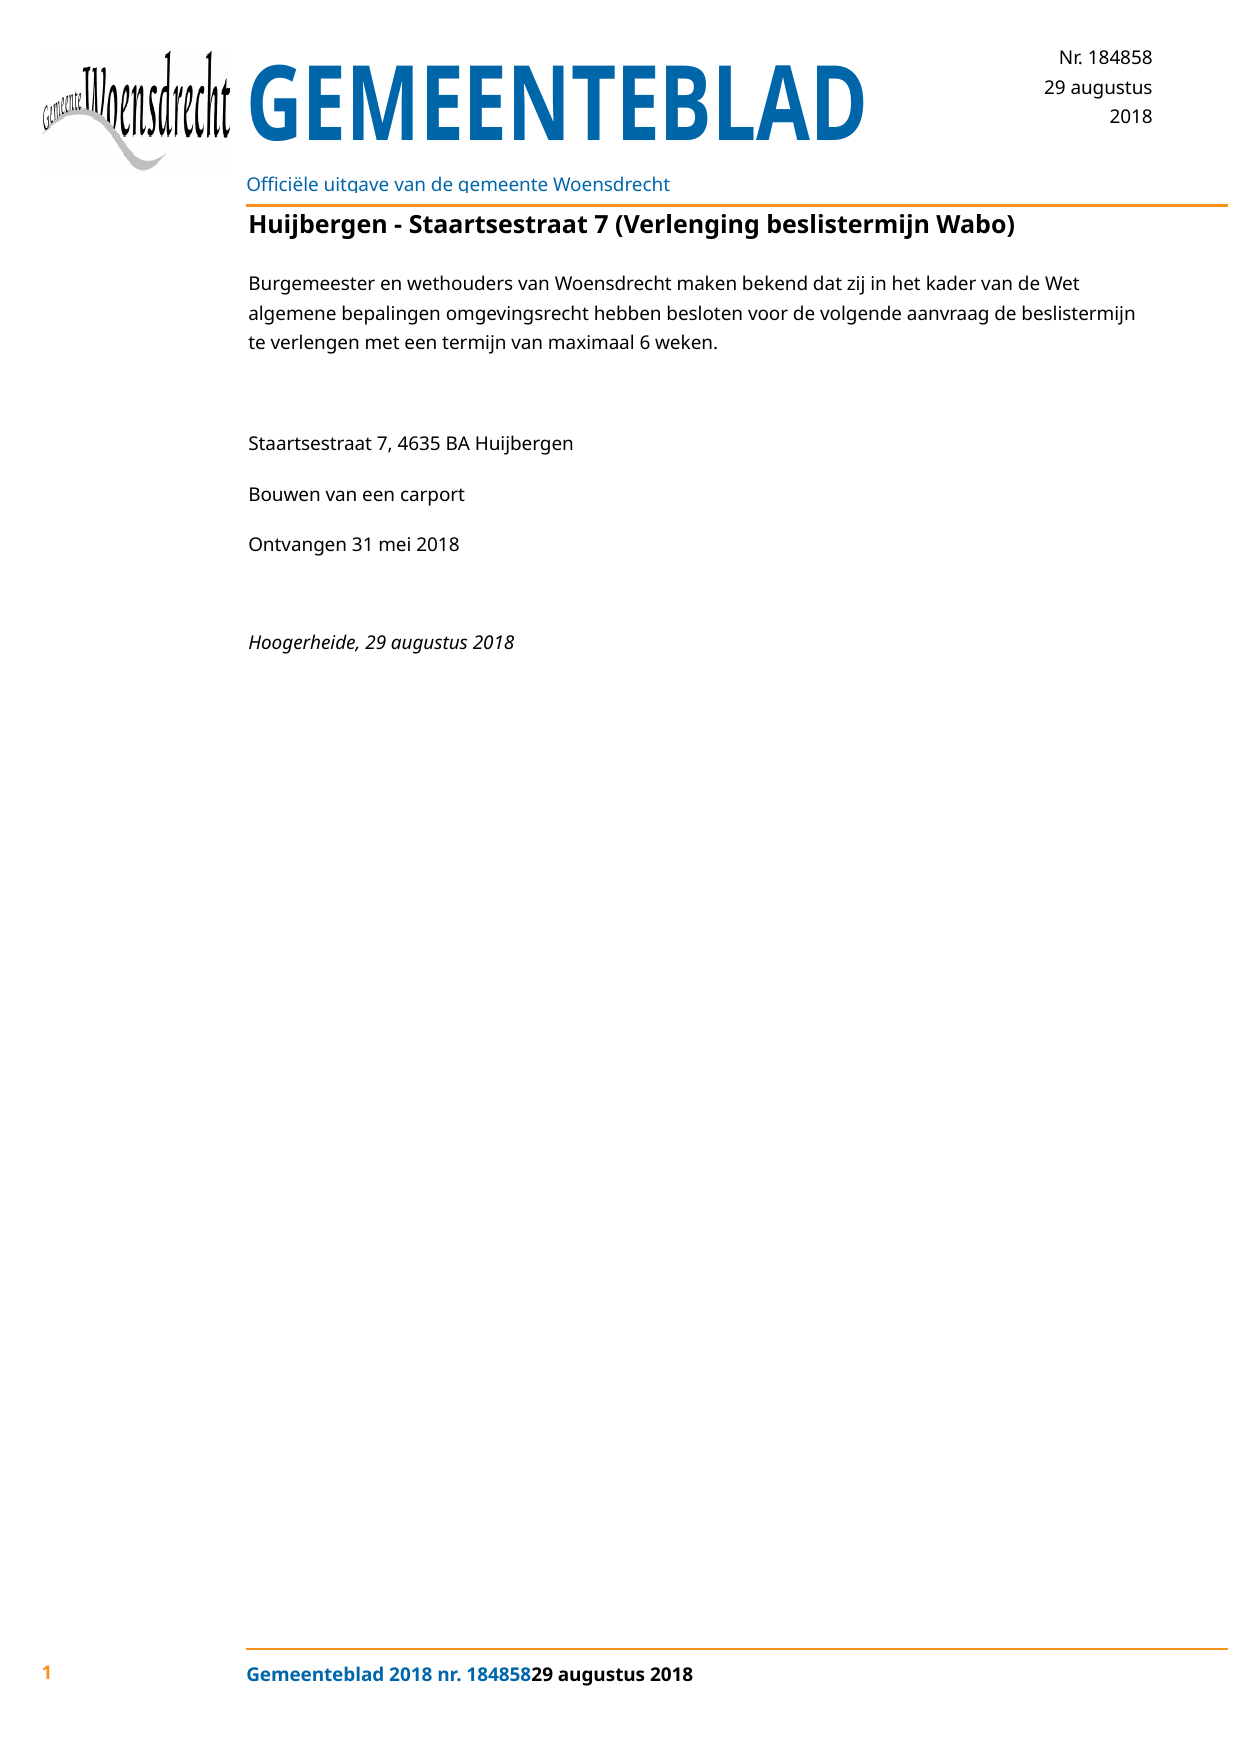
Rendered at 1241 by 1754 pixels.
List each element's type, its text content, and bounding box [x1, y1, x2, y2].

text Burgemeester en wethouders van Woensdrecht maken bekend dat zij in het kader van de Wet algemene bepalingen omgevingsrecht hebben besloten voor de volgende aanvraag de beslistermijn te verlengen met een termijn van maximaal 6 weken. [248, 270, 1152, 355]
text Hoogerheide, 29 augustus 2018 [248, 629, 1152, 655]
text Staartsestraat 7, 4635 BA Huijbergen [248, 430, 1152, 456]
text Bouwen van een carport [248, 481, 1152, 506]
text Ontvangen 31 mei 2018 [248, 531, 1152, 557]
text Huijbergen - Staartsestraat 7 (Verlenging beslistermijn Wabo) [248, 207, 1152, 241]
picture [41, 47, 231, 172]
